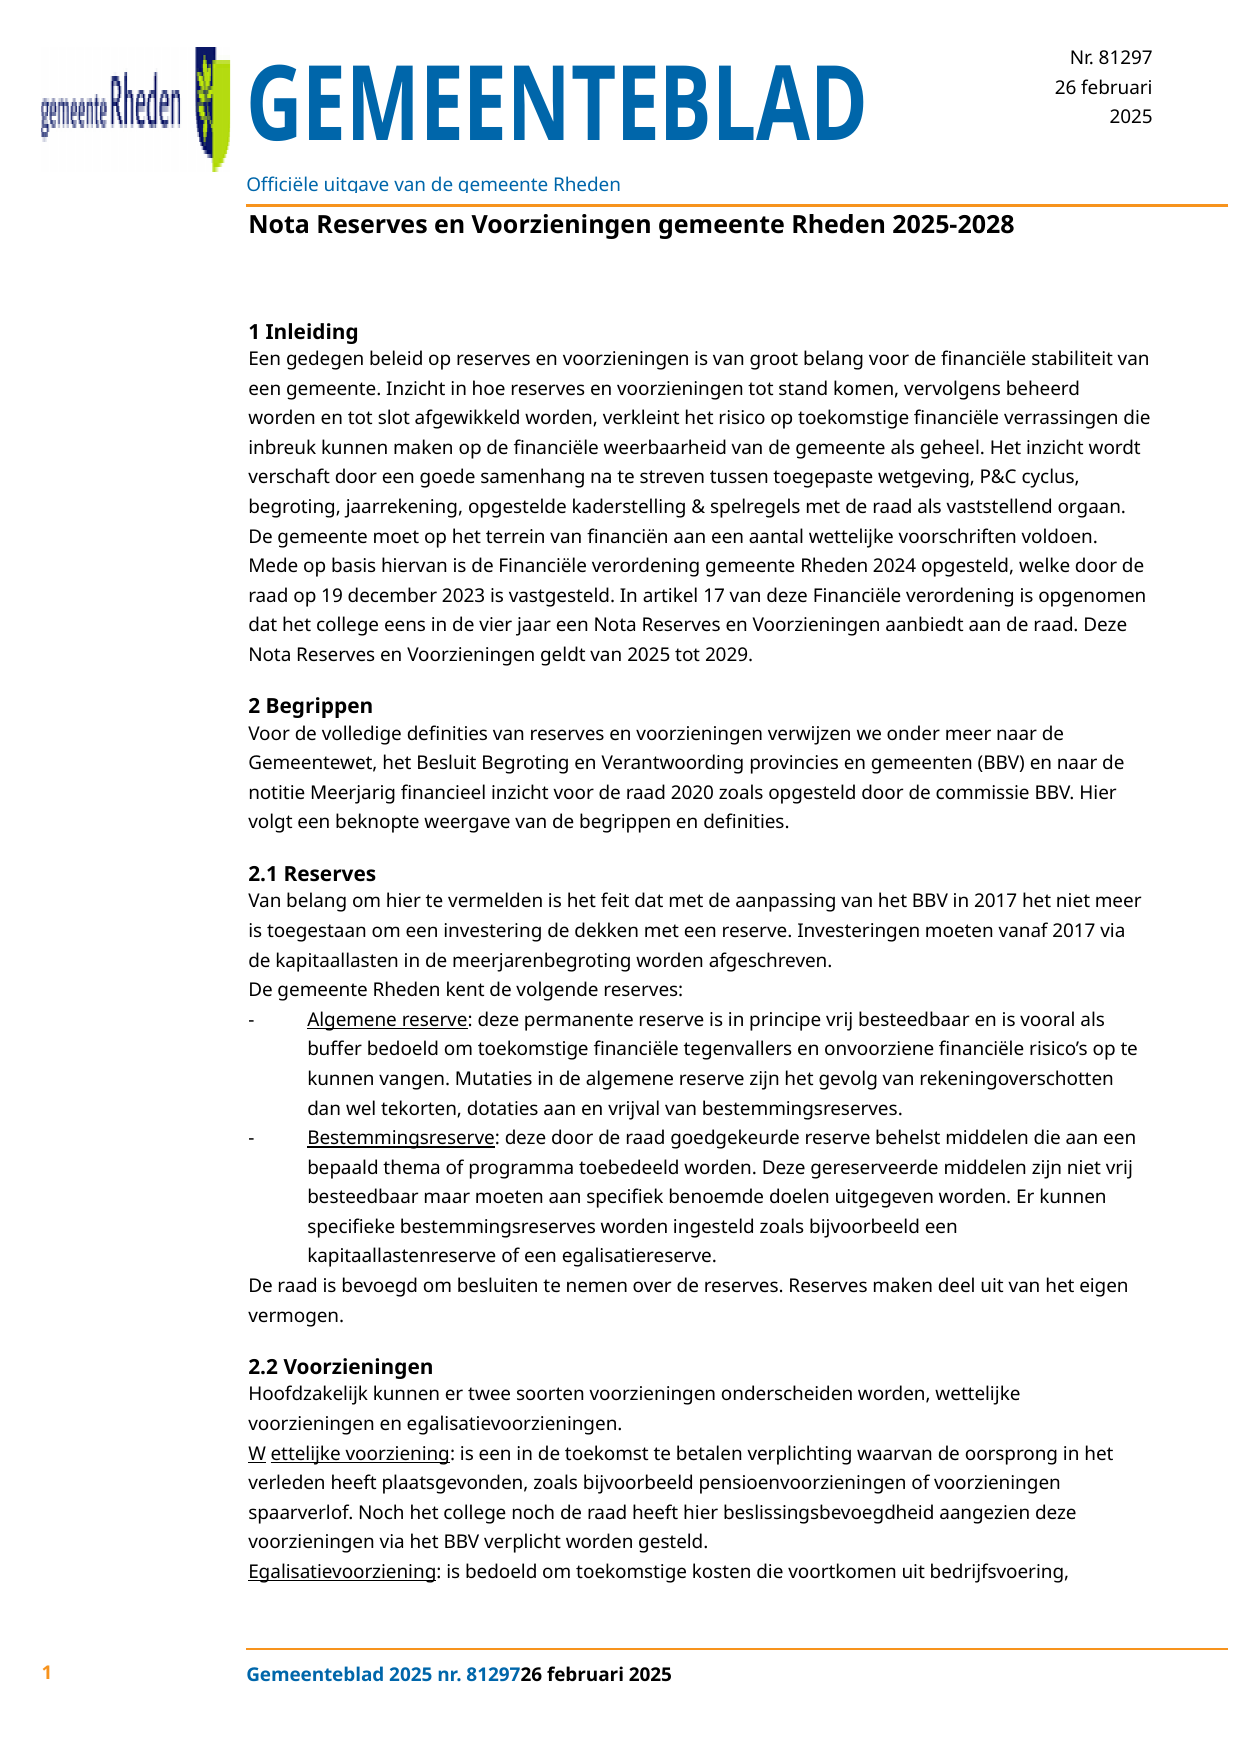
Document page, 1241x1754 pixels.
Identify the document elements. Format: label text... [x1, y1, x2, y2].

picture [41, 47, 231, 172]
text Een gedegen beleid op reserves en voorzieningen is van groot belang voor de financiële stabiliteit van een gemeente. Inzicht in hoe reserves en voorzieningen tot stand komen, vervolgens beheerd worden en tot slot afgewikkeld worden, verkleint het risico op toekomstige financiële verrassingen die inbreuk kunnen maken op de financiële weerbaarheid van de gemeente als geheel. Het inzicht wordt verschaft door een goede samenhang na te streven tussen toegepaste wetgeving, P&C cyclus, begroting, jaarrekening, opgestelde kaderstelling & spelregels met de raad als vaststellend orgaan. [248, 345, 1152, 519]
text De raad is bevoegd om besluiten te nemen over de reserves. Reserves maken deel uit van het eigen vermogen. [248, 1272, 1152, 1327]
text De gemeente Rheden kent de volgende reserves: [248, 976, 1152, 1002]
text 2.1 Reserves [248, 859, 1152, 888]
text Hoofdzakelijk kunnen er twee soorten voorzieningen onderscheiden worden, wettelijke voorzieningen en egalisatievoorzieningen. [248, 1381, 1152, 1436]
text 2 Begrippen [248, 692, 1152, 720]
list Bestemmingsreserve: deze door de raad goedgekeurde reserve behelst middelen die aan een bepaald thema of programma toebedeeld worden. Deze gereserveerde middelen zijn niet vrij besteedbaar maar moeten aan specifiek benoemde doelen uitgegeven worden. Er kunnen specifieke bestemmingsreserves worden ingesteld zoals bijvoorbeeld een kapitaallastenreserve of een egalisatiereserve. [248, 1124, 1152, 1268]
text 2.2 Voorzieningen [248, 1352, 1152, 1381]
text De gemeente moet op het terrein van financiën aan een aantal wettelijke voorschriften voldoen. Mede op basis hiervan is de Financiële verordening gemeente Rheden 2024 opgesteld, welke door de raad op 19 december 2023 is vastgesteld. In artikel 17 van deze Financiële verordening is opgenomen dat het college eens in de vier jaar een Nota Reserves en Voorzieningen aanbiedt aan de raad. Deze Nota Reserves en Voorzieningen geldt van 2025 tot 2029. [248, 523, 1152, 667]
text 1 Inleiding [248, 317, 1152, 345]
text W ettelijke voorziening: is een in de toekomst te betalen verplichting waarvan de oorsprong in het verleden heeft plaatsgevonden, zoals bijvoorbeeld pensioenvoorzieningen of voorzieningen spaarverlof. Noch het college noch de raad heeft hier beslissingsbevoegdheid aangezien deze voorzieningen via het BBV verplicht worden gesteld. [248, 1440, 1152, 1554]
text Van belang om hier te vermelden is het feit dat met de aanpassing van het BBV in 2017 het niet meer is toegestaan om een investering de dekken met een reserve. Investeringen moeten vanaf 2017 via de kapitaallasten in de meerjarenbegroting worden afgeschreven. [248, 888, 1152, 972]
text Egalisatievoorziening: is bedoeld om toekomstige kosten die voortkomen uit bedrijfsvoering, [248, 1558, 1152, 1584]
list Algemene reserve: deze permanente reserve is in principe vrij besteedbaar en is vooral als buffer bedoeld om toekomstige financiële tegenvallers en onvoorziene financiële risico’s op te kunnen vangen. Mutaties in de algemene reserve zijn het gevolg van rekeningoverschotten dan wel tekorten, dotaties aan en vrijval van bestemmingsreserves. [248, 1006, 1152, 1120]
text Nota Reserves en Voorzieningen gemeente Rheden 2025-2028 [248, 207, 1152, 241]
text Voor de volledige definities van reserves en voorzieningen verwijzen we onder meer naar de Gemeentewet, het Besluit Begroting en Verantwoording provincies en gemeenten (BBV) en naar de notitie Meerjarig financieel inzicht voor de raad 2020 zoals opgesteld door de commissie BBV. Hier volgt een beknopte weergave van de begrippen en definities. [248, 720, 1152, 834]
